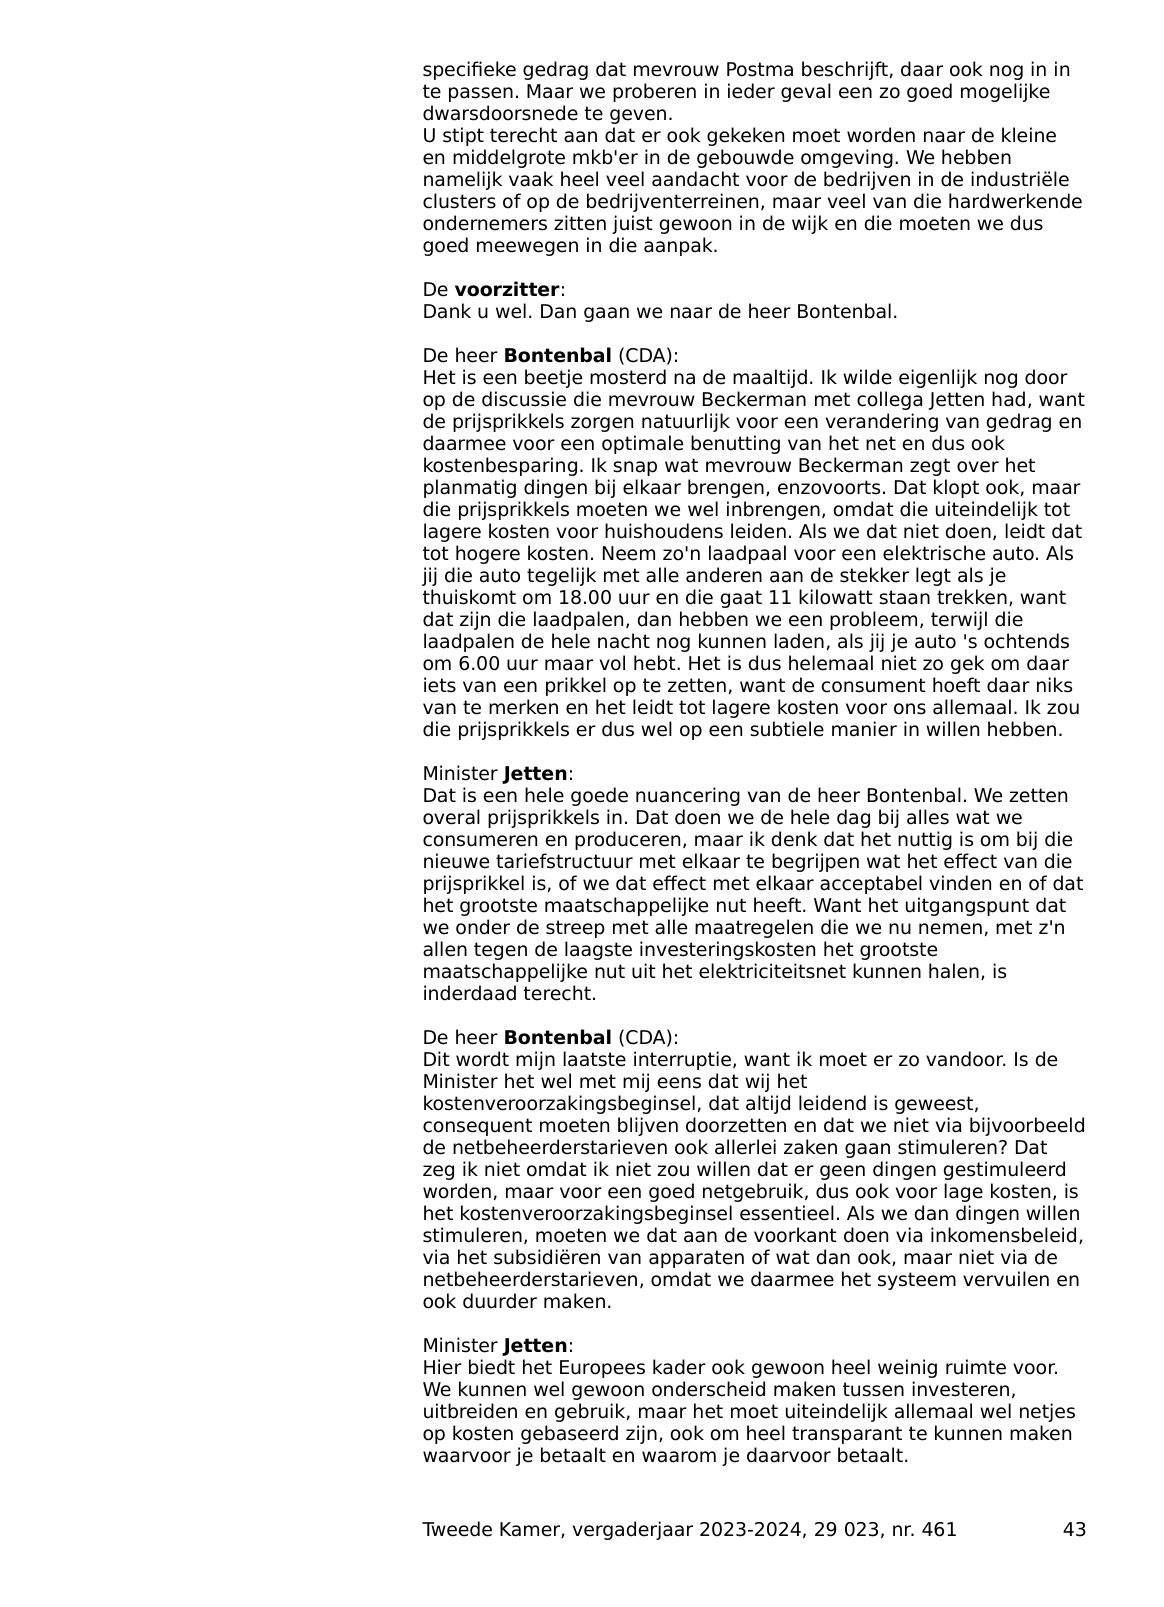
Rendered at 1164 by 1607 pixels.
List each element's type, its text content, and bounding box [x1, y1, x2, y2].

text Dit wordt mijn laatste interruptie, want ik moet er zo vandoor. Is de Minister het wel met mij eens dat wij het kostenveroorzakingsbeginsel, dat altijd leidend is geweest, consequent moeten blijven doorzetten en dat we niet via bijvoorbeeld de netbeheerderstarieven ook allerlei zaken gaan stimuleren? Dat zeg ik niet omdat ik niet zou willen dat er geen dingen gestimuleerd worden, maar voor een goed netgebruik, dus ook voor lage kosten, is het kostenveroorzakingsbeginsel essentieel. Als we dan dingen willen stimuleren, moeten we dat aan de voorkant doen via inkomensbeleid, via het subsidiëren van apparaten of wat dan ook, maar niet via de netbeheerderstarieven, omdat we daarmee het systeem vervuilen en ook duurder maken. [422, 1049, 1087, 1313]
text specifieke gedrag dat mevrouw Postma beschrijft, daar ook nog in in te passen. Maar we proberen in ieder geval een zo goed mogelijke dwarsdoorsnede te geven. [422, 59, 1087, 125]
text Dat is een hele goede nuancering van de heer Bontenbal. We zetten overal prijsprikkels in. Dat doen we de hele dag bij alles wat we consumeren en produceren, maar ik denk dat het nuttig is om bij die nieuwe tariefstructuur met elkaar te begrijpen wat het effect van die prijsprikkel is, of we dat effect met elkaar acceptabel vinden en of dat het grootste maatschappelijke nut heeft. Want het uitgangspunt dat we onder de streep met alle maatregelen die we nu nemen, met z'n allen tegen de laagste investeringskosten het grootste maatschappelijke nut uit het elektriciteitsnet kunnen halen, is inderdaad terecht. [422, 785, 1087, 1005]
text Hier biedt het Europees kader ook gewoon heel weinig ruimte voor. We kunnen wel gewoon onderscheid maken tussen investeren, uitbreiden en gebruik, maar het moet uiteindelijk allemaal wel netjes op kosten gebaseerd zijn, ook om heel transparant te kunnen maken waarvoor je betaalt en waarom je daarvoor betaalt. [422, 1357, 1087, 1467]
text U stipt terecht aan dat er ook gekeken moet worden naar de kleine en middelgrote mkb'er in de gebouwde omgeving. We hebben namelijk vaak heel veel aandacht voor de bedrijven in de industriële clusters of op de bedrijventerreinen, maar veel van die hardwerkende ondernemers zitten juist gewoon in de wijk en die moeten we dus goed meewegen in die aanpak. [422, 125, 1087, 257]
text De heer Bontenbal (CDA): [422, 345, 1087, 367]
text Het is een beetje mosterd na de maaltijd. Ik wilde eigenlijk nog door op de discussie die mevrouw Beckerman met collega Jetten had, want de prijsprikkels zorgen natuurlijk voor een verandering van gedrag en daarmee voor een optimale benutting van het net en dus ook kostenbesparing. Ik snap wat mevrouw Beckerman zegt over het planmatig dingen bij elkaar brengen, enzovoorts. Dat klopt ook, maar die prijsprikkels moeten we wel inbrengen, omdat die uiteindelijk tot lagere kosten voor huishoudens leiden. Als we dat niet doen, leidt dat tot hogere kosten. Neem zo'n laadpaal voor een elektrische auto. Als jij die auto tegelijk met alle anderen aan de stekker legt als je thuiskomt om 18.00 uur en die gaat 11 kilowatt staan trekken, want dat zijn die laadpalen, dan hebben we een probleem, terwijl die laadpalen de hele nacht nog kunnen laden, als jij je auto 's ochtends om 6.00 uur maar vol hebt. Het is dus helemaal niet zo gek om daar iets van een prikkel op te zetten, want de consument hoeft daar niks van te merken en het leidt tot lagere kosten voor ons allemaal. Ik zou die prijsprikkels er dus wel op een subtiele manier in willen hebben. [422, 367, 1087, 741]
text Dank u wel. Dan gaan we naar de heer Bontenbal. [422, 301, 1087, 323]
text Minister Jetten: [422, 763, 1087, 785]
text Minister Jetten: [422, 1335, 1087, 1357]
text De heer Bontenbal (CDA): [422, 1027, 1087, 1049]
text De voorzitter: [422, 279, 1087, 301]
